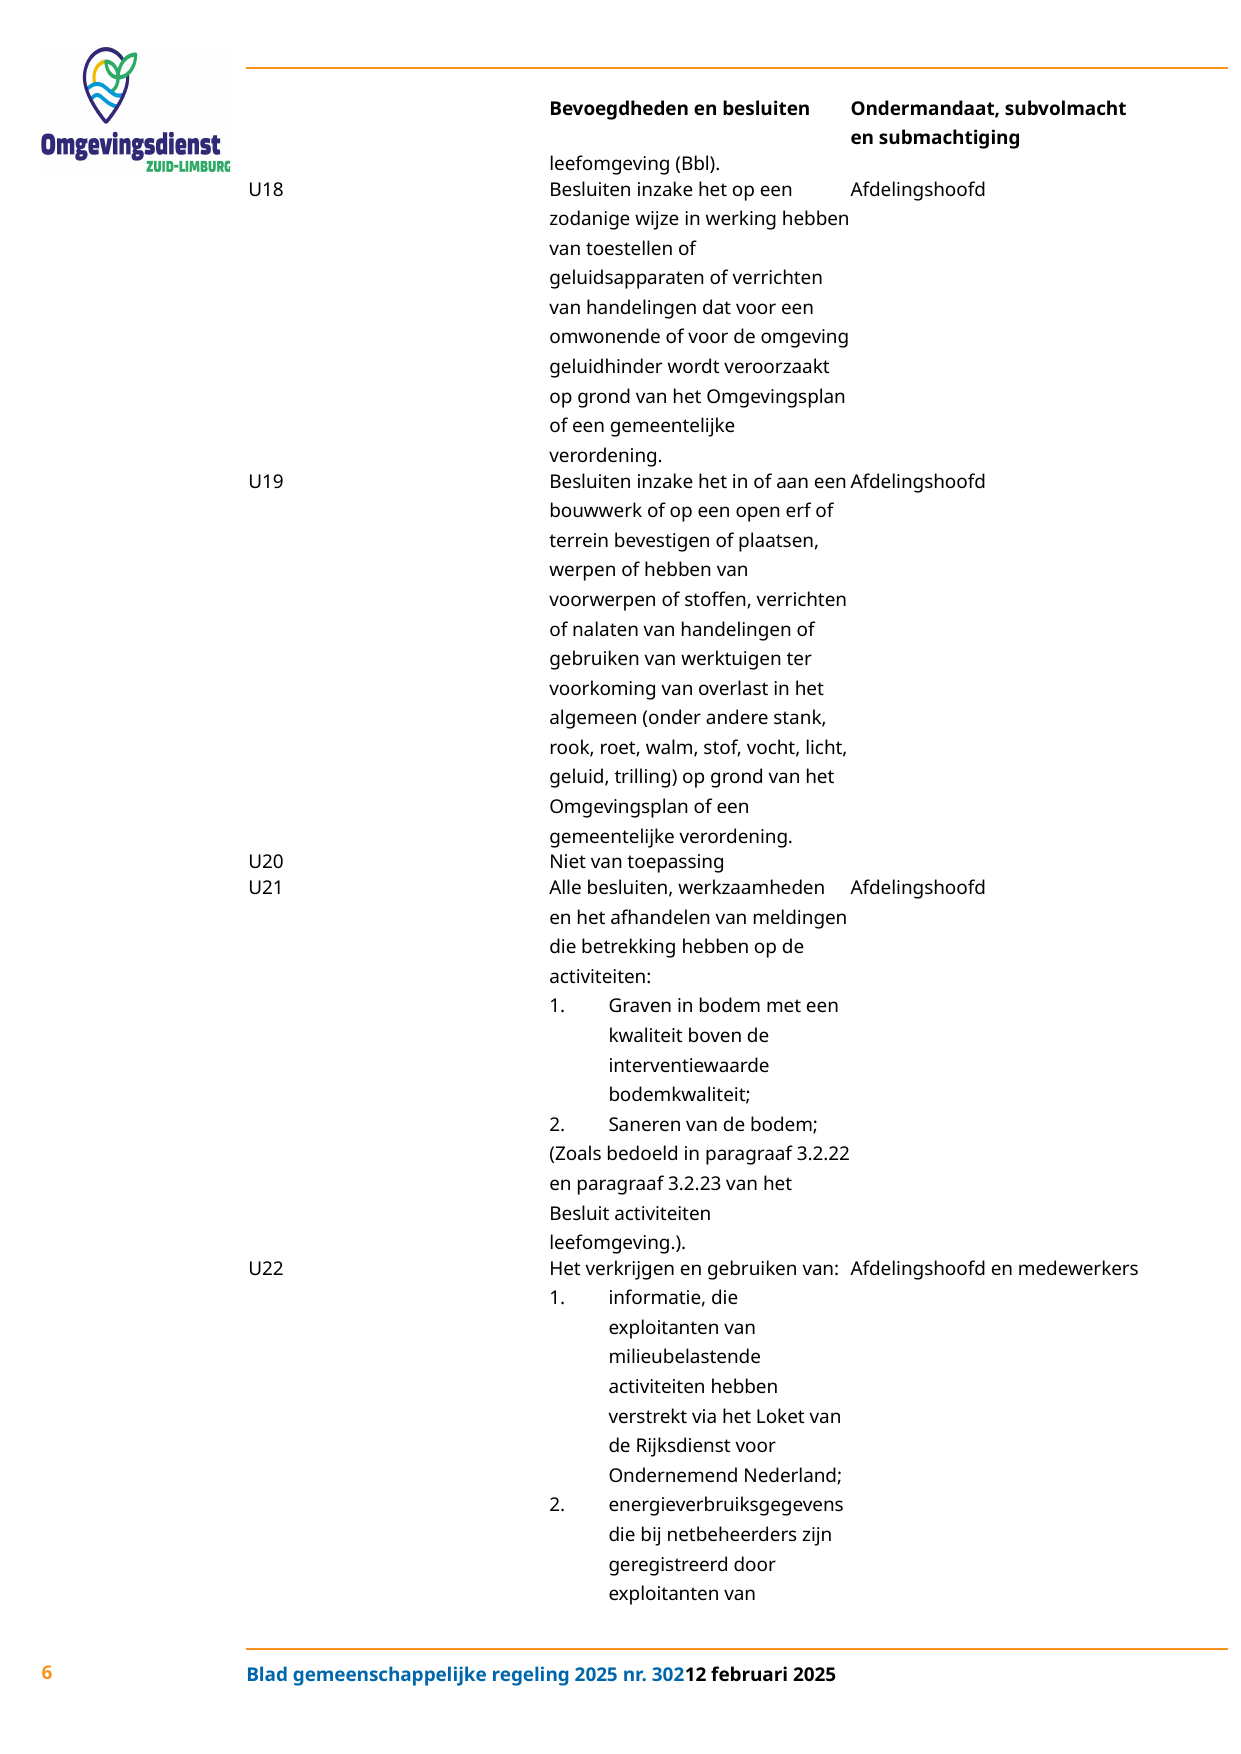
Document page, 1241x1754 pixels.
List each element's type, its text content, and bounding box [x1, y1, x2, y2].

table_header [248, 95, 549, 150]
table_cell leefomgeving (Bbl). [549, 150, 850, 176]
table_cell [850, 150, 1152, 176]
table_header Bevoegdheden en besluiten [549, 95, 850, 150]
picture [41, 47, 231, 172]
table_cell Besluiten inzake het op een zodanige wijze in werking hebben van toestellen of geluidsapparaten of verrichten van handelingen dat voor een omwonende of voor de omgeving geluidhinder wordt veroorzaakt op grond van het Omgevingsplan of een gemeentelijke verordening. [549, 176, 850, 468]
table_cell Afdelingshoofd [850, 468, 1152, 848]
table_cell Afdelingshoofd [850, 874, 1152, 1255]
table_cell Besluiten inzake het in of aan een bouwwerk of op een open erf of terrein bevestigen of plaatsen, werpen of hebben van voorwerpen of stoffen, verrichten of nalaten van handelingen of gebruiken van werktuigen ter voorkoming van overlast in het algemeen (onder andere stank, rook, roet, walm, stof, vocht, licht, geluid, trilling) op grond van het Omgevingsplan of een gemeentelijke verordening. [549, 468, 850, 848]
table_cell [850, 849, 1152, 874]
table_cell U20 [248, 849, 549, 874]
table_cell Niet van toepassing [549, 849, 850, 874]
table_cell U21 [248, 874, 549, 1255]
table_cell U18 [248, 176, 549, 468]
table_cell Afdelingshoofd [850, 176, 1152, 468]
table_cell [248, 150, 549, 176]
table_cell U19 [248, 468, 549, 848]
table_cell U22 [248, 1255, 549, 1606]
table_cell Afdelingshoofd en medewerkers [850, 1255, 1152, 1606]
table_cell Alle besluiten, werkzaamheden en het afhandelen van meldingen die betrekking hebben op de activiteiten: Graven in bodem met een kwaliteit boven de interventiewaarde bodemkwaliteit; Saneren van de bodem; (Zoals bedoeld in paragraaf 3.2.22 en paragraaf 3.2.23 van het Besluit activiteiten leefomgeving.). [549, 874, 850, 1255]
table_cell Het verkrijgen en gebruiken van: informatie, die exploitanten van milieubelastende activiteiten hebben verstrekt via het Loket van de Rijksdienst voor Ondernemend Nederland; energieverbruiksgegevens die bij netbeheerders zijn geregistreerd door exploitanten van [549, 1255, 850, 1606]
table_header Ondermandaat, subvolmacht en submachtiging [850, 95, 1152, 150]
